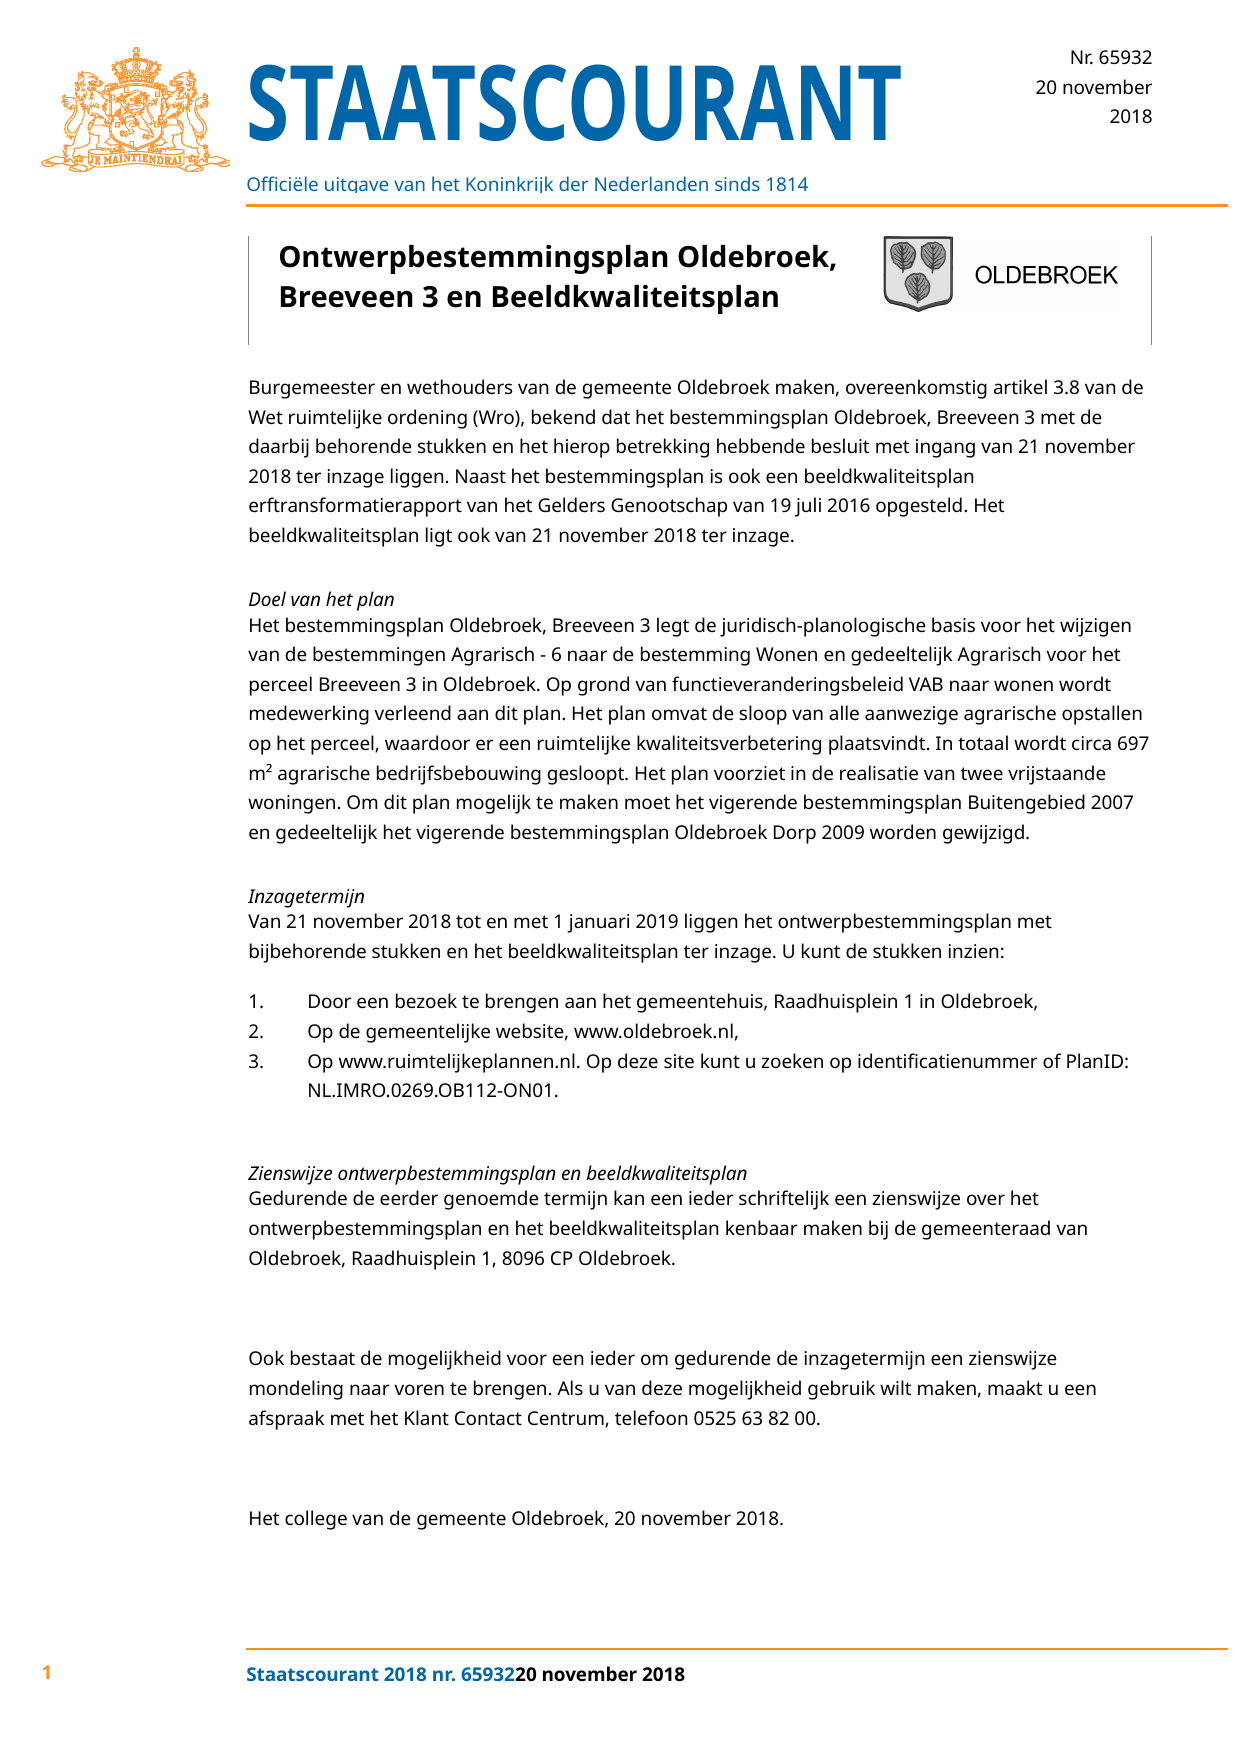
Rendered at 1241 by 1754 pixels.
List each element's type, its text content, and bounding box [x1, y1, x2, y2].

table_header Ontwerpbestemmingsplan Oldebroek, Breeveen 3 en Beeldkwaliteitsplan [249, 236, 850, 345]
picture [882, 236, 1119, 314]
text Burgemeester en wethouders van de gemeente Oldebroek maken, overeenkomstig artikel 3.8 van de Wet ruimtelijke ordening (Wro), bekend dat het bestemmingsplan Oldebroek, Breeveen 3 met de daarbij behorende stukken en het hierop betrekking hebbende besluit met ingang van 21 november 2018 ter inzage liggen. Naast het bestemmingsplan is ook een beeldkwaliteitsplan erftransformatierapport van het Gelders Genootschap van 19 juli 2016 opgesteld. Het beeldkwaliteitsplan ligt ook van 21 november 2018 ter inzage. [248, 374, 1152, 548]
picture [41, 47, 231, 172]
text Van 21 november 2018 tot en met 1 januari 2019 liggen het ontwerpbestemmingsplan met bijbehorende stukken en het beeldkwaliteitsplan ter inzage. U kunt de stukken inzien: [248, 909, 1152, 964]
text Gedurende de eerder genoemde termijn kan een ieder schriftelijk een zienswijze over het ontwerpbestemmingsplan en het beeldkwaliteitsplan kenbaar maken bij de gemeenteraad van Oldebroek, Raadhuisplein 1, 8096 CP Oldebroek. [248, 1186, 1152, 1270]
text Doel van het plan [248, 586, 1152, 612]
text Ook bestaat de mogelijkheid voor een ieder om gedurende de inzagetermijn een zienswijze mondeling naar voren te brengen. Als u van deze mogelijkheid gebruik wilt maken, maakt u een afspraak met het Klant Contact Centrum, telefoon 0525 63 82 00. [248, 1346, 1152, 1430]
text Inzagetermijn [248, 883, 1152, 909]
list Op de gemeentelijke website, www.oldebroek.nl, [248, 1018, 1152, 1044]
list Op www.ruimtelijkeplannen.nl. Op deze site kunt u zoeken op identificatienummer of PlanID: NL.IMRO.0269.OB112-ON01. [248, 1048, 1152, 1103]
table_header [850, 236, 1151, 345]
text Het college van de gemeente Oldebroek, 20 november 2018. [248, 1506, 1152, 1531]
text Het bestemmingsplan Oldebroek, Breeveen 3 legt de juridisch-planologische basis voor het wijzigen van de bestemmingen Agrarisch - 6 naar de bestemming Wonen en gedeeltelijk Agrarisch voor het perceel Breeveen 3 in Oldebroek. Op grond van functieveranderingsbeleid VAB naar wonen wordt medewerking verleend aan dit plan. Het plan omvat de sloop van alle aanwezige agrarische opstallen op het perceel, waardoor er een ruimtelijke kwaliteitsverbetering plaatsvindt. In totaal wordt circa 697 m² agrarische bedrijfsbebouwing gesloopt. Het plan voorziet in de realisatie van twee vrijstaande woningen. Om dit plan mogelijk te maken moet het vigerende bestemmingsplan Buitengebied 2007 en gedeeltelijk het vigerende bestemmingsplan Oldebroek Dorp 2009 worden gewijzigd. [248, 612, 1152, 845]
list Door een bezoek te brengen aan het gemeentehuis, Raadhuisplein 1 in Oldebroek, [248, 989, 1152, 1014]
text Zienswijze ontwerpbestemmingsplan en beeldkwaliteitsplan [248, 1160, 1152, 1186]
